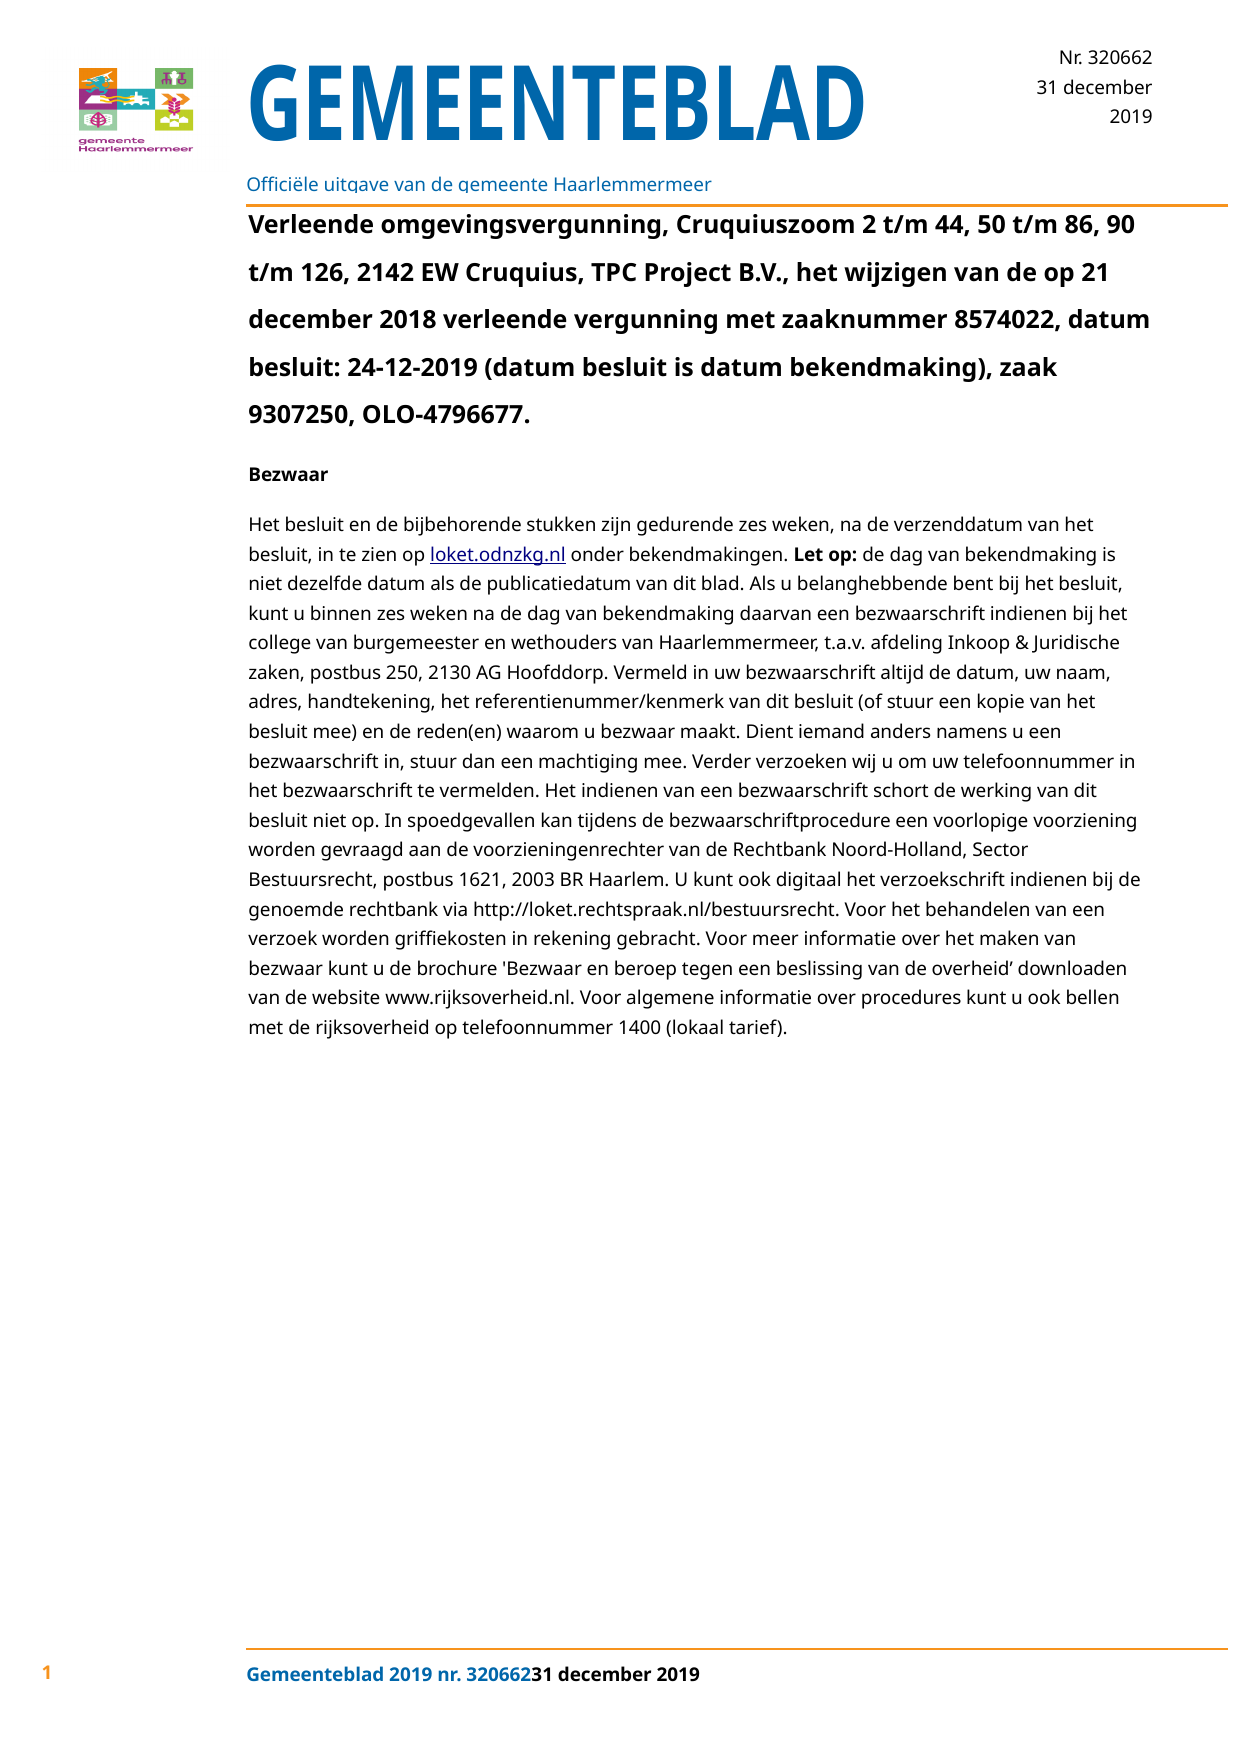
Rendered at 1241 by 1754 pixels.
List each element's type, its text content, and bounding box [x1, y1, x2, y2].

text Bezwaar [248, 461, 1152, 486]
text Het besluit en de bijbehorende stukken zijn gedurende zes weken, na de verzenddatum van het besluit, in te zien op loket.odnzkg.nl onder bekendmakingen. Let op: de dag van bekendmaking is niet dezelfde datum als de publicatiedatum van dit blad. Als u belanghebbende bent bij het besluit, kunt u binnen zes weken na de dag van bekendmaking daarvan een bezwaarschrift indienen bij het college van burgemeester en wethouders van Haarlemmermeer, t.a.v. afdeling Inkoop & Juridische zaken, postbus 250, 2130 AG Hoofddorp. Vermeld in uw bezwaarschrift altijd de datum, uw naam, adres, handtekening, het referentienummer/kenmerk van dit besluit (of stuur een kopie van het besluit mee) en de reden(en) waarom u bezwaar maakt. Dient iemand anders namens u een bezwaarschrift in, stuur dan een machtiging mee. Verder verzoeken wij u om uw telefoonnummer in het bezwaarschrift te vermelden. Het indienen van een bezwaarschrift schort de werking van dit besluit niet op. In spoedgevallen kan tijdens de bezwaarschriftprocedure een voorlopige voorziening worden gevraagd aan de voorzieningenrechter van de Rechtbank Noord-Holland, Sector Bestuursrecht, postbus 1621, 2003 BR Haarlem. U kunt ook digitaal het verzoekschrift indienen bij de genoemde rechtbank via http://loket.rechtspraak.nl/bestuursrecht. Voor het behandelen van een verzoek worden griffiekosten in rekening gebracht. Voor meer informatie over het maken van bezwaar kunt u de brochure 'Bezwaar en beroep tegen een beslissing van de overheid’ downloaden van de website www.rijksoverheid.nl. Voor algemene informatie over procedures kunt u ook bellen met de rijksoverheid op telefoonnummer 1400 (lokaal tarief). [248, 511, 1152, 1040]
picture [41, 47, 231, 172]
text Verleende omgevingsvergunning, Cruquiuszoom 2 t/m 44, 50 t/m 86, 90 t/m 126, 2142 EW Cruquius, TPC Project B.V., het wijzigen van de op 21 december 2018 verleende vergunning met zaaknummer 8574022, datum besluit: 24-12-2019 (datum besluit is datum bekendmaking), zaak 9307250, OLO-4796677. [248, 207, 1152, 431]
